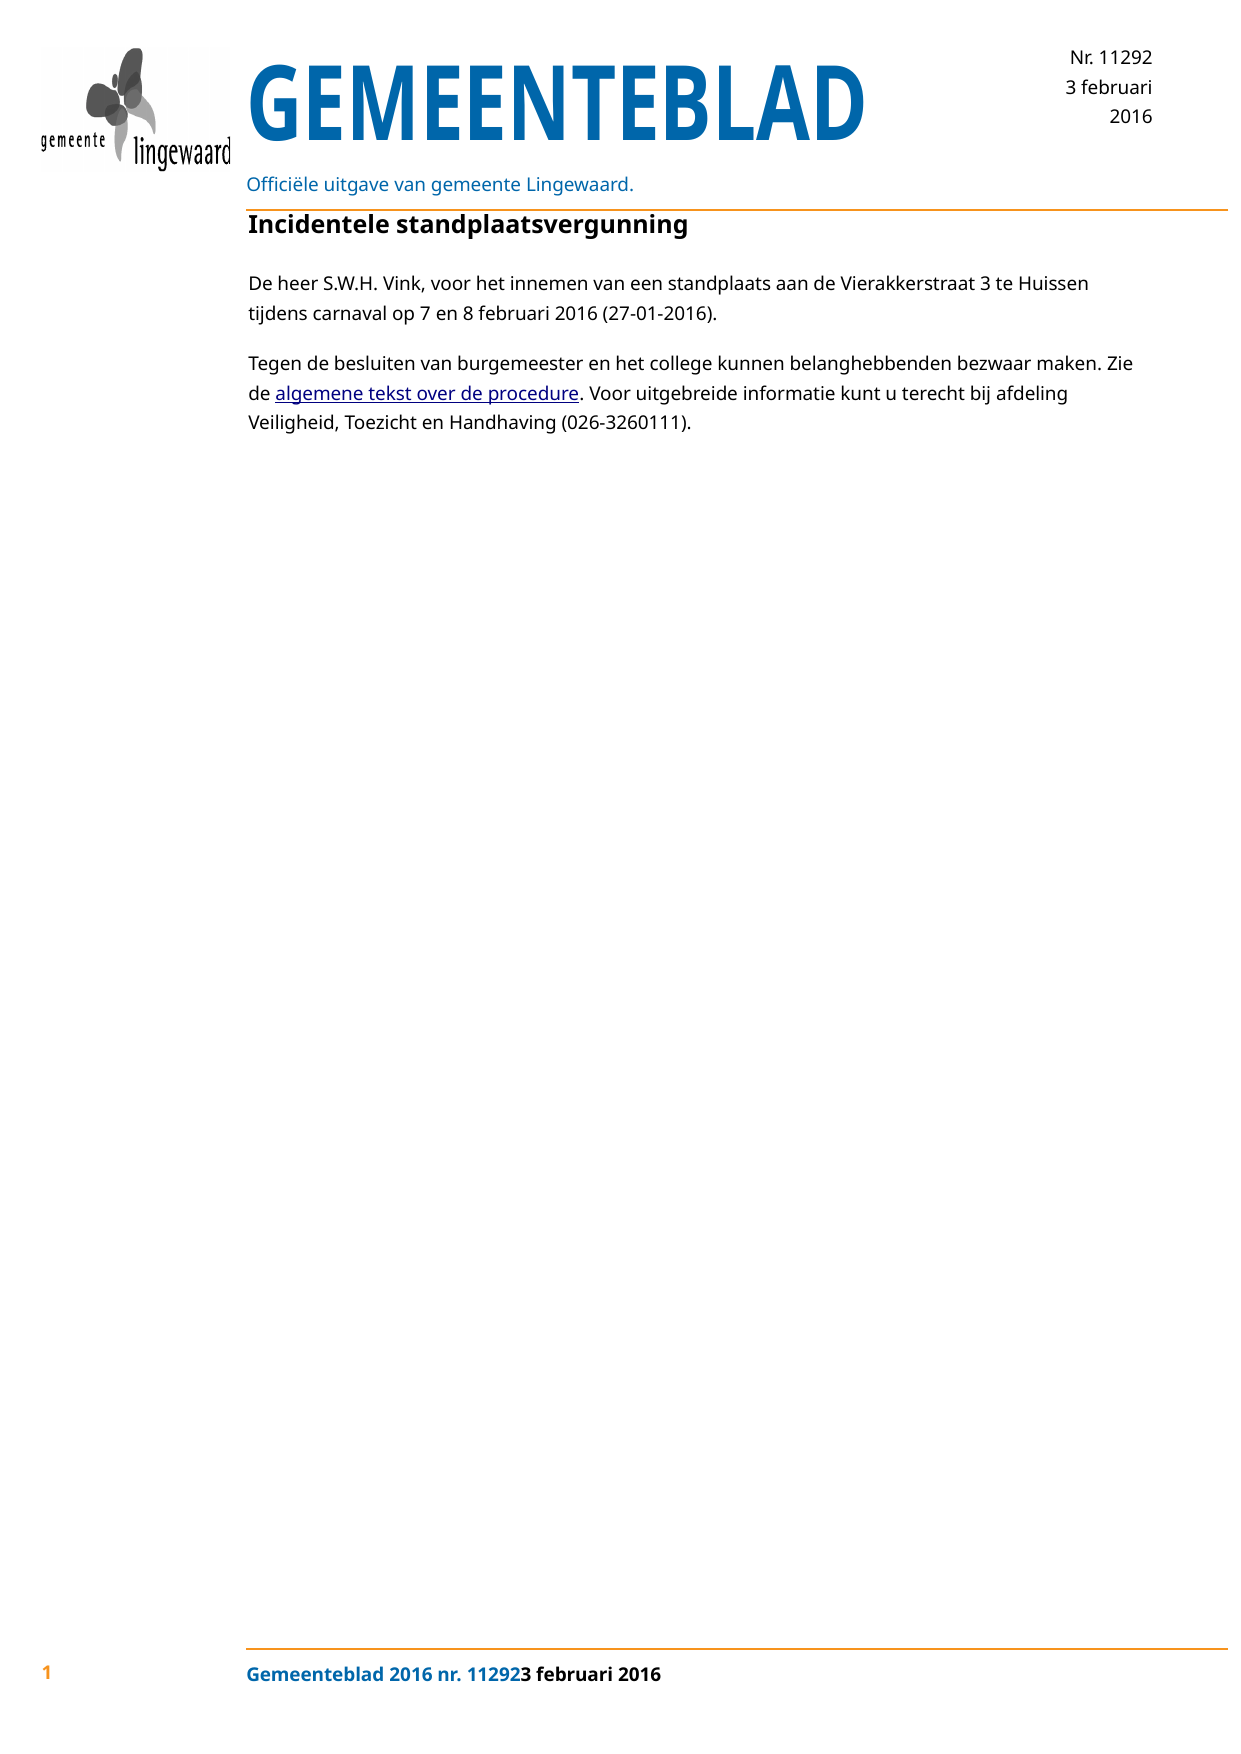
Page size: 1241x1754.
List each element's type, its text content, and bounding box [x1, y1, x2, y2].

text Tegen de besluiten van burgemeester en het college kunnen belanghebbenden bezwaar maken. Zie de algemene tekst over de procedure. Voor uitgebreide informatie kunt u terecht bij afdeling Veiligheid, Toezicht en Handhaving (026-3260111). [248, 350, 1152, 435]
text De heer S.W.H. Vink, voor het innemen van een standplaats aan de Vierakkerstraat 3 te Huissen tijdens carnaval op 7 en 8 februari 2016 (27-01-2016). [248, 270, 1152, 326]
picture [41, 47, 231, 172]
text Incidentele standplaatsvergunning [248, 211, 1152, 241]
